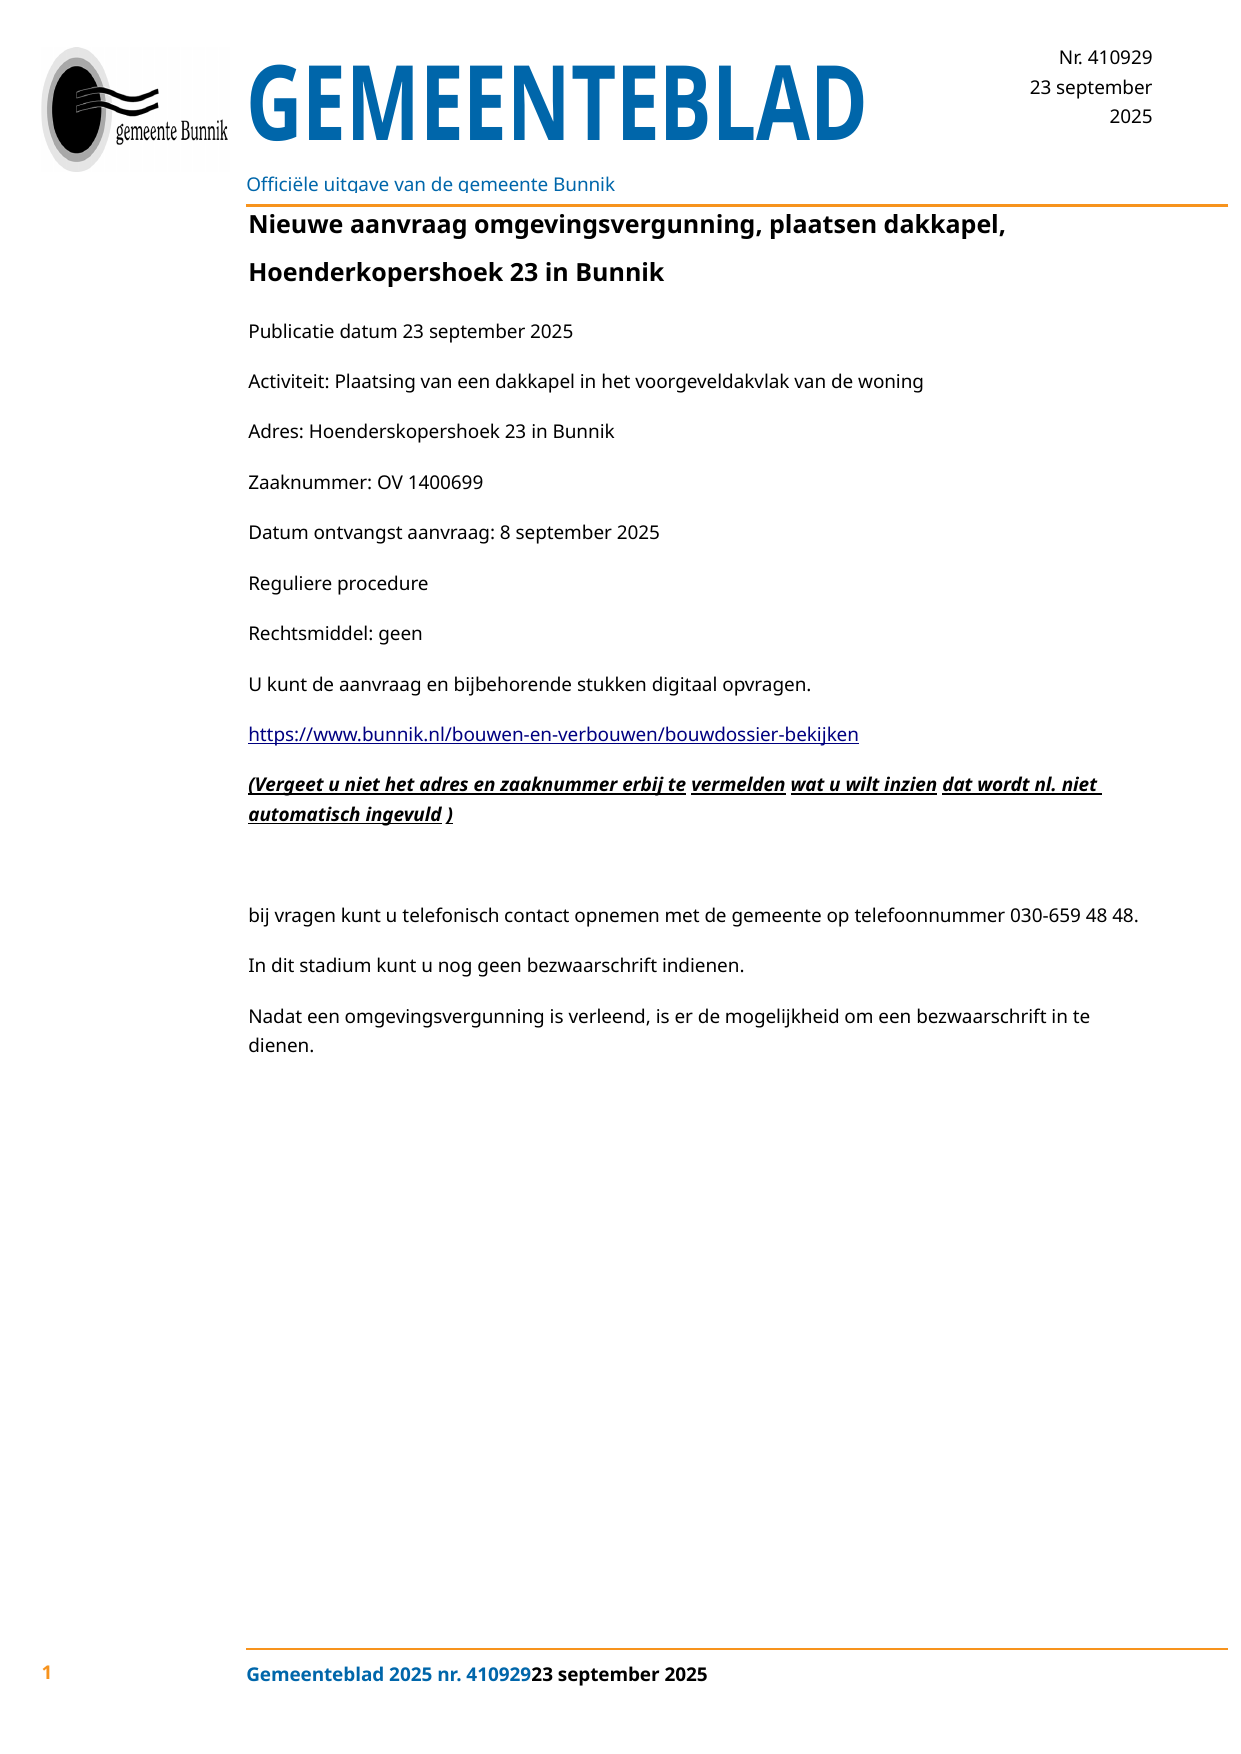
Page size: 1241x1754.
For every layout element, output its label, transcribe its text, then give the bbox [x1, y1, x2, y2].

text Activiteit: Plaatsing van een dakkapel in het voorgeveldakvlak van de woning [248, 368, 1152, 394]
text (Vergeet u niet het adres en zaaknummer erbij te vermelden wat u wilt inzien dat wordt nl. niet automatisch ingevuld ) [248, 772, 1152, 827]
text Nieuwe aanvraag omgevingsvergunning, plaatsen dakkapel, Hoenderkopershoek 23 in Bunnik [248, 207, 1152, 288]
text Publicatie datum 23 september 2025 [248, 318, 1152, 344]
text bij vragen kunt u telefonisch contact opnemen met de gemeente op telefoonnummer 030-659 48 48. [248, 902, 1152, 928]
text Rechtsmiddel: geen [248, 620, 1152, 646]
text Reguliere procedure [248, 570, 1152, 596]
text Adres: Hoenderskopershoek 23 in Bunnik [248, 419, 1152, 444]
text Zaaknummer: OV 1400699 [248, 469, 1152, 495]
picture [41, 47, 231, 172]
text U kunt de aanvraag en bijbehorende stukken digitaal opvragen. [248, 671, 1152, 697]
text Datum ontvangst aanvraag: 8 september 2025 [248, 519, 1152, 545]
text In dit stadium kunt u nog geen bezwaarschrift indienen. [248, 952, 1152, 978]
text https://www.bunnik.nl/bouwen-en-verbouwen/bouwdossier-bekijken [248, 721, 1152, 747]
text Nadat een omgevingsvergunning is verleend, is er de mogelijkheid om een bezwaarschrift in te dienen. [248, 1003, 1152, 1058]
